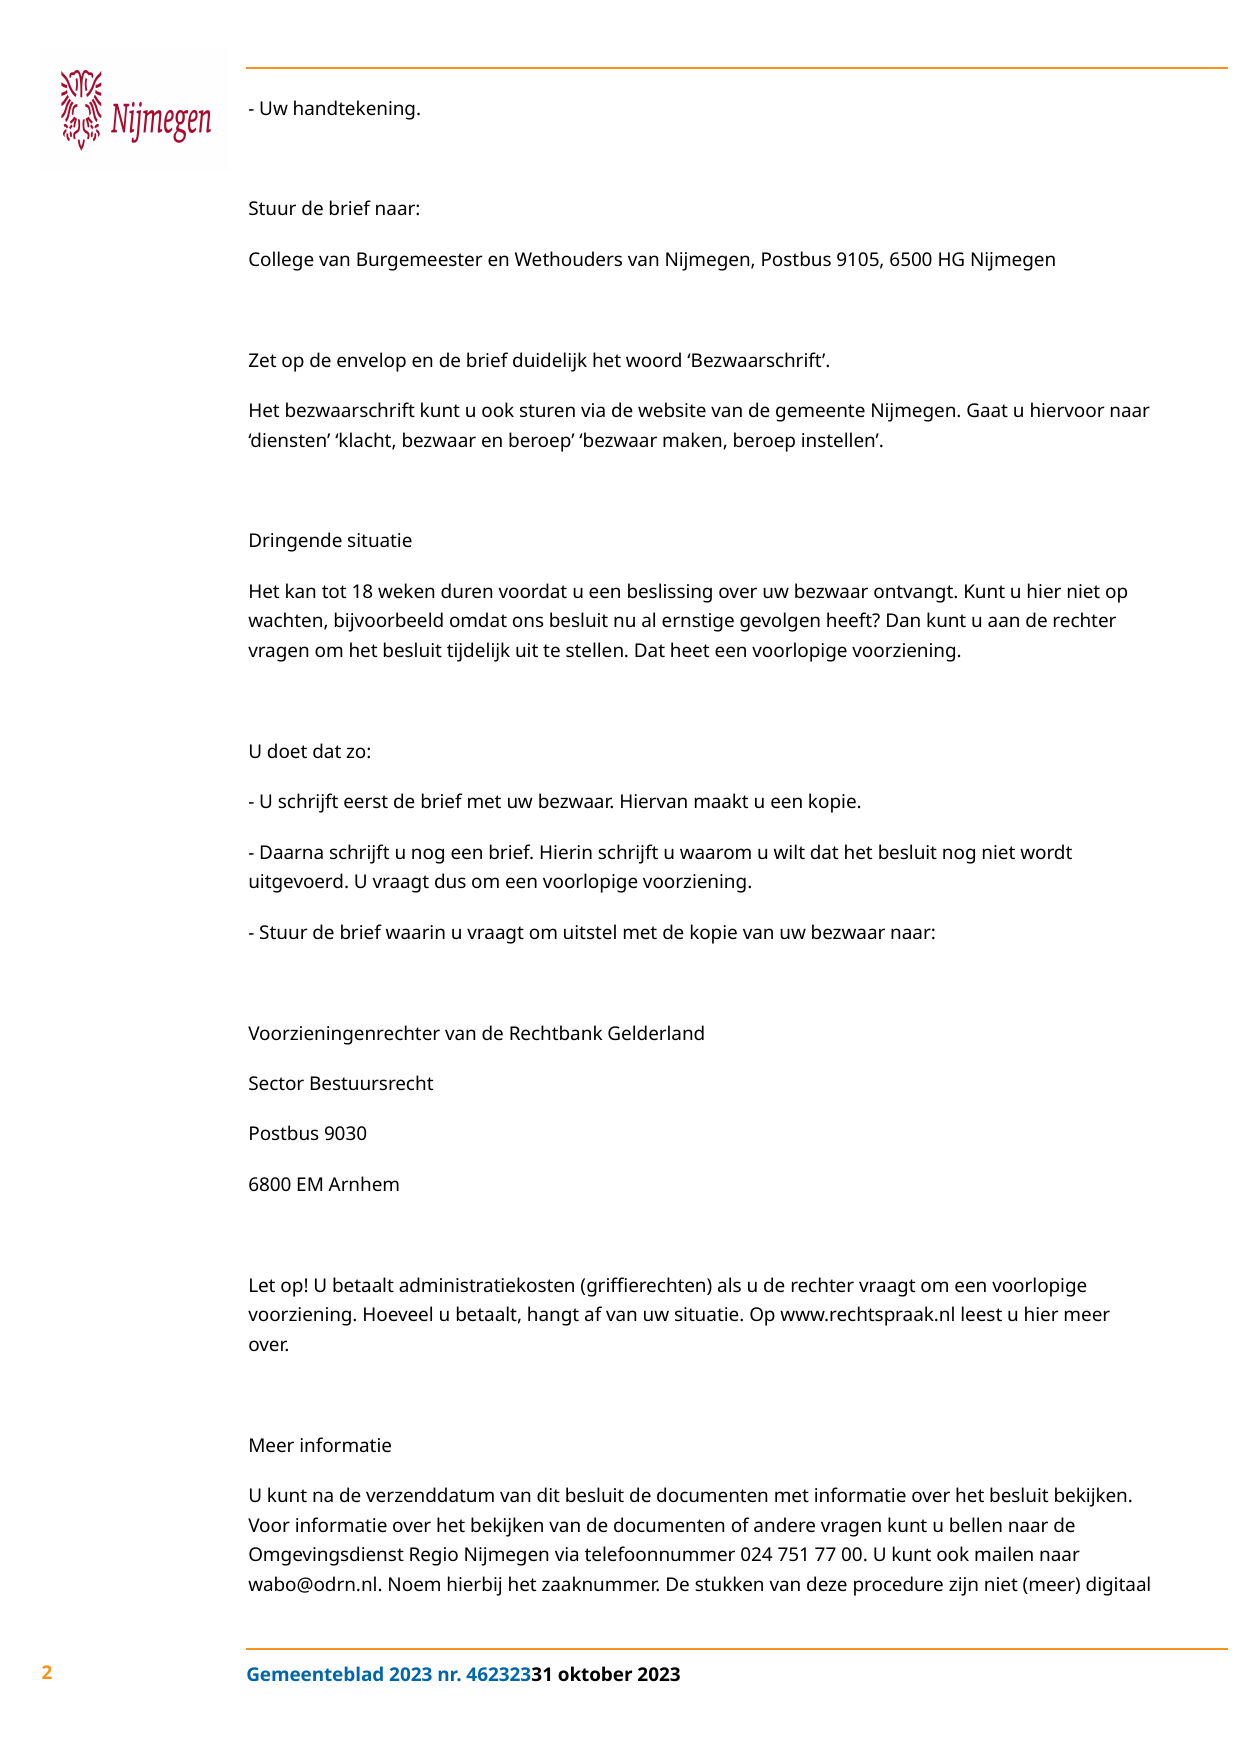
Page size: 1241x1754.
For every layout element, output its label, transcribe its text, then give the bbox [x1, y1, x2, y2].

text Let op! U betaalt administratiekosten (griffierechten) als u de rechter vraagt om een voorlopige voorziening. Hoeveel u betaalt, hangt af van uw situatie. Op www.rechtspraak.nl leest u hier meer over. [248, 1272, 1152, 1357]
text - Uw handtekening. [248, 95, 1152, 121]
text Dringende situatie [248, 528, 1152, 553]
text Postbus 9030 [248, 1121, 1152, 1146]
text Stuur de brief naar: [248, 196, 1152, 221]
text Sector Bestuursrecht [248, 1070, 1152, 1096]
text Voorzieningenrechter van de Rechtbank Gelderland [248, 1020, 1152, 1046]
text - Stuur de brief waarin u vraagt om uitstel met de kopie van uw bezwaar naar: [248, 919, 1152, 945]
text Het kan tot 18 weken duren voordat u een beslissing over uw bezwaar ontvangt. Kunt u hier niet op wachten, bijvoorbeeld omdat ons besluit nu al ernstige gevolgen heeft? Dan kunt u aan de rechter vragen om het besluit tijdelijk uit te stellen. Dat heet een voorlopige voorziening. [248, 578, 1152, 663]
text U kunt na de verzenddatum van dit besluit de documenten met informatie over het besluit bekijken. Voor informatie over het bekijken van de documenten of andere vragen kunt u bellen naar de Omgevingsdienst Regio Nijmegen via telefoonnummer 024 751 77 00. U kunt ook mailen naar wabo@odrn.nl. Noem hierbij het zaaknummer. De stukken van deze procedure zijn niet (meer) digitaal [248, 1482, 1152, 1597]
text - Daarna schrijft u nog een brief. Hierin schrijft u waarom u wilt dat het besluit nog niet wordt uitgevoerd. U vraagt dus om een voorlopige voorziening. [248, 839, 1152, 894]
text Het bezwaarschrift kunt u ook sturen via de website van de gemeente Nijmegen. Gaat u hiervoor naar ‘diensten’ ‘klacht, bezwaar en beroep’ ‘bezwaar maken, beroep instellen’. [248, 397, 1152, 453]
text Zet op de envelop en de brief duidelijk het woord ‘Bezwaarschrift’. [248, 347, 1152, 373]
picture [41, 47, 231, 172]
text 6800 EM Arnhem [248, 1171, 1152, 1197]
text College van Burgemeester en Wethouders van Nijmegen, Postbus 9105, 6500 HG Nijmegen [248, 246, 1152, 272]
text Meer informatie [248, 1432, 1152, 1458]
text U doet dat zo: [248, 738, 1152, 764]
text - U schrijft eerst de brief met uw bezwaar. Hiervan maakt u een kopie. [248, 788, 1152, 814]
